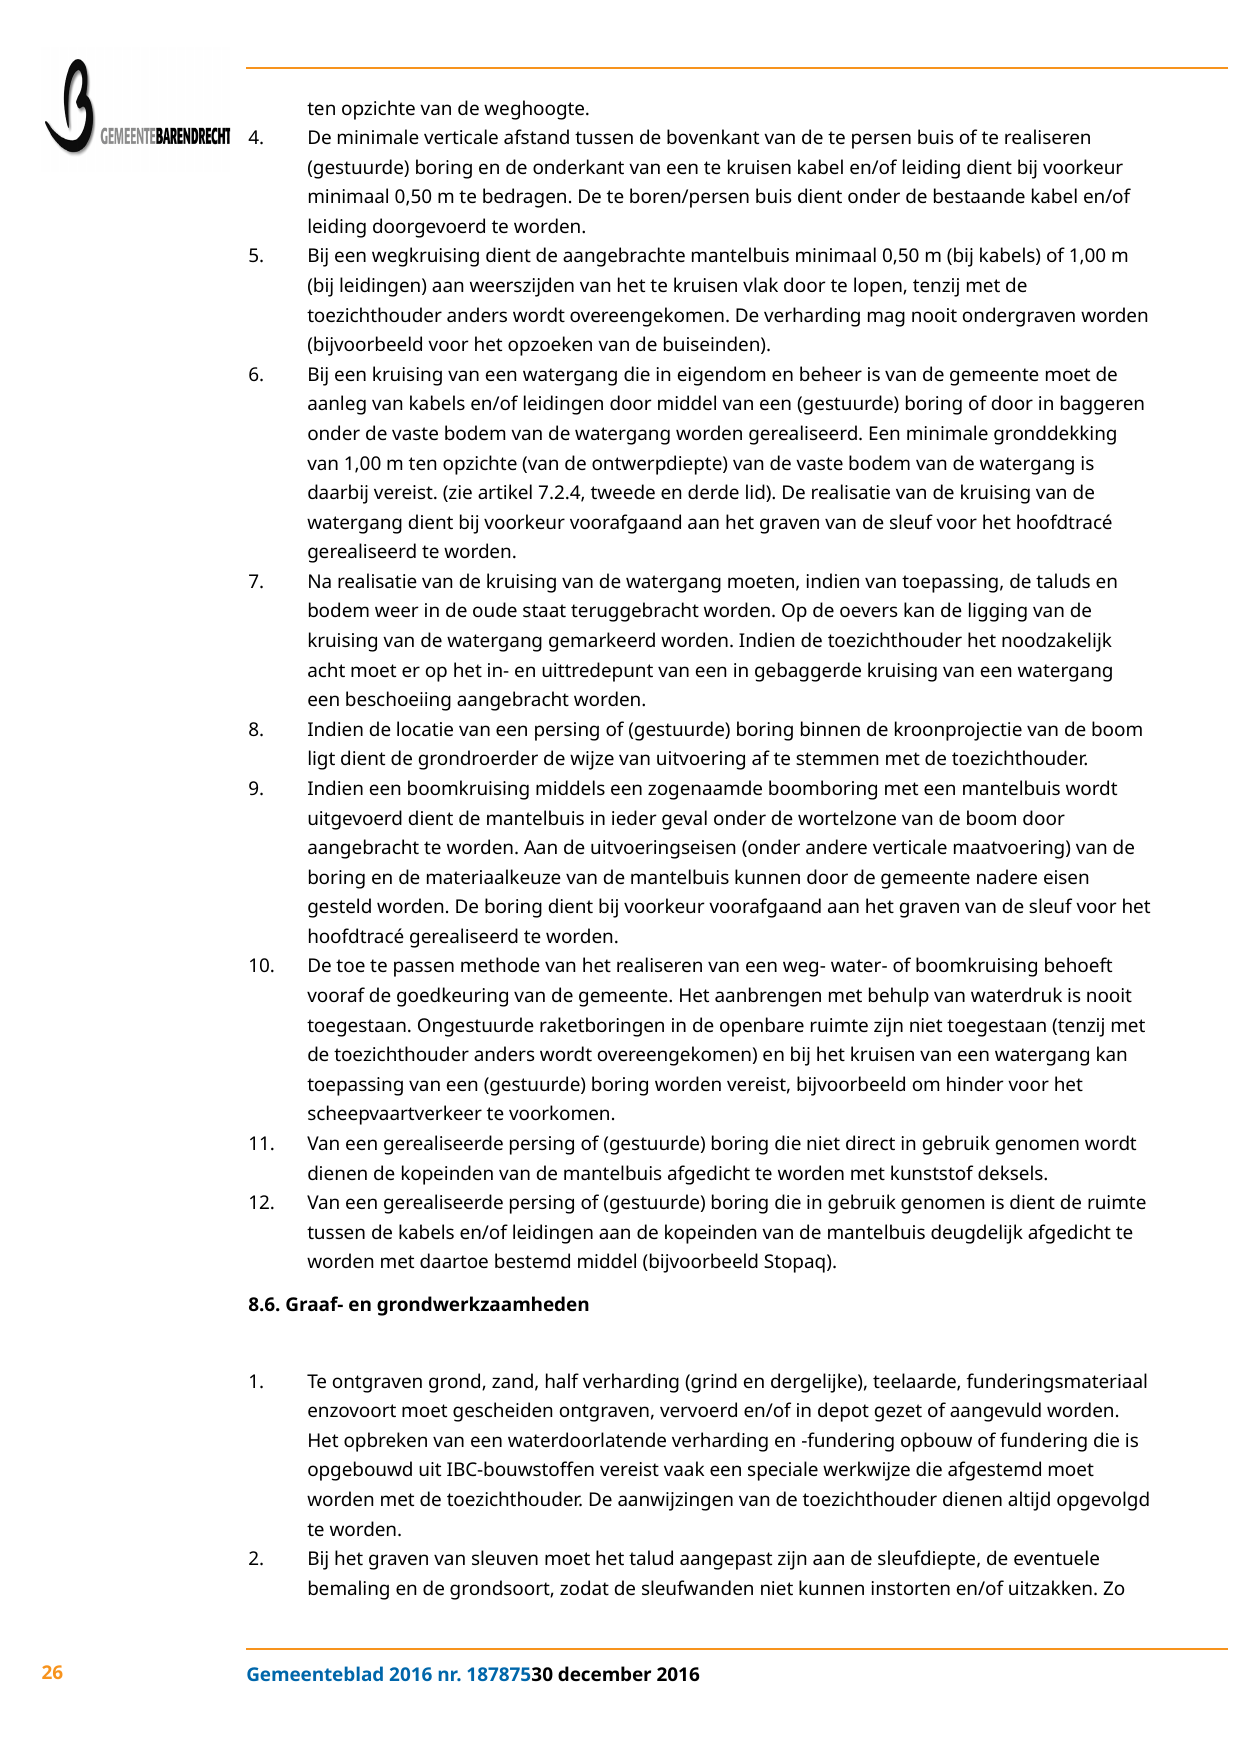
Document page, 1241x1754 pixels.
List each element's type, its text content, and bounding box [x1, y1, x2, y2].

list Bij een wegkruising dient de aangebrachte mantelbuis minimaal 0,50 m (bij kabels) of 1,00 m (bij leidingen) aan weerszijden van het te kruisen vlak door te lopen, tenzij met de toezichthouder anders wordt overeengekomen. De verharding mag nooit ondergraven worden (bijvoorbeeld voor het opzoeken van de buiseinden). [248, 243, 1152, 357]
list Na realisatie van de kruising van de watergang moeten, indien van toepassing, de taluds en bodem weer in de oude staat teruggebracht worden. Op de oevers kan de ligging van de kruising van de watergang gemarkeerd worden. Indien de toezichthouder het noodzakelijk acht moet er op het in- en uittredepunt van een in gebaggerde kruising van een watergang een beschoeiing aangebracht worden. [248, 568, 1152, 712]
list Te ontgraven grond, zand, half verharding (grind en dergelijke), teelaarde, funderingsmateriaal enzovoort moet gescheiden ontgraven, vervoerd en/of in depot gezet of aangevuld worden. Het opbreken van een waterdoorlatende verharding en -fundering opbouw of fundering die is opgebouwd uit IBC-bouwstoffen vereist vaak een speciale werkwijze die afgestemd moet worden met de toezichthouder. De aanwijzingen van de toezichthouder dienen altijd opgevolgd te worden. [248, 1368, 1152, 1541]
list ten opzichte van de weghoogte. [248, 95, 1152, 121]
list Van een gerealiseerde persing of (gestuurde) boring die in gebruik genomen is dient de ruimte tussen de kabels en/of leidingen aan de kopeinden van de mantelbuis deugdelijk afgedicht te worden met daartoe bestemd middel (bijvoorbeeld Stopaq). [248, 1189, 1152, 1274]
text 8.6. Graaf- en grondwerkzaamheden [248, 1292, 1152, 1317]
list Van een gerealiseerde persing of (gestuurde) boring die niet direct in gebruik genomen wordt dienen de kopeinden van de mantelbuis afgedicht te worden met kunststof deksels. [248, 1130, 1152, 1186]
list Indien een boomkruising middels een zogenaamde boomboring met een mantelbuis wordt uitgevoerd dient de mantelbuis in ieder geval onder de wortelzone van de boom door aangebracht te worden. Aan de uitvoeringseisen (onder andere verticale maatvoering) van de boring en de materiaalkeuze van de mantelbuis kunnen door de gemeente nadere eisen gesteld worden. De boring dient bij voorkeur voorafgaand aan het graven van de sleuf voor het hoofdtracé gerealiseerd te worden. [248, 775, 1152, 949]
list Bij het graven van sleuven moet het talud aangepast zijn aan de sleufdiepte, de eventuele bemaling en de grondsoort, zodat de sleufwanden niet kunnen instorten en/of uitzakken. Zo [248, 1545, 1152, 1601]
list De toe te passen methode van het realiseren van een weg- water- of boomkruising behoeft vooraf de goedkeuring van de gemeente. Het aanbrengen met behulp van waterdruk is nooit toegestaan. Ongestuurde raketboringen in de openbare ruimte zijn niet toegestaan (tenzij met de toezichthouder anders wordt overeengekomen) en bij het kruisen van een watergang kan toepassing van een (gestuurde) boring worden vereist, bijvoorbeeld om hinder voor het scheepvaartverkeer te voorkomen. [248, 953, 1152, 1126]
list Bij een kruising van een watergang die in eigendom en beheer is van de gemeente moet de aanleg van kabels en/of leidingen door middel van een (gestuurde) boring of door in baggeren onder de vaste bodem van de watergang worden gerealiseerd. Een minimale gronddekking van 1,00 m ten opzichte (van de ontwerpdiepte) van de vaste bodem van de watergang is daarbij vereist. (zie artikel 7.2.4, tweede en derde lid). De realisatie van de kruising van de watergang dient bij voorkeur voorafgaand aan het graven van de sleuf voor het hoofdtracé gerealiseerd te worden. [248, 361, 1152, 564]
picture [41, 47, 231, 172]
list De minimale verticale afstand tussen de bovenkant van de te persen buis of te realiseren (gestuurde) boring en de onderkant van een te kruisen kabel en/of leiding dient bij voorkeur minimaal 0,50 m te bedragen. De te boren/persen buis dient onder de bestaande kabel en/of leiding doorgevoerd te worden. [248, 124, 1152, 239]
list Indien de locatie van een persing of (gestuurde) boring binnen de kroonprojectie van de boom ligt dient de grondroerder de wijze van uitvoering af te stemmen met de toezichthouder. [248, 716, 1152, 771]
